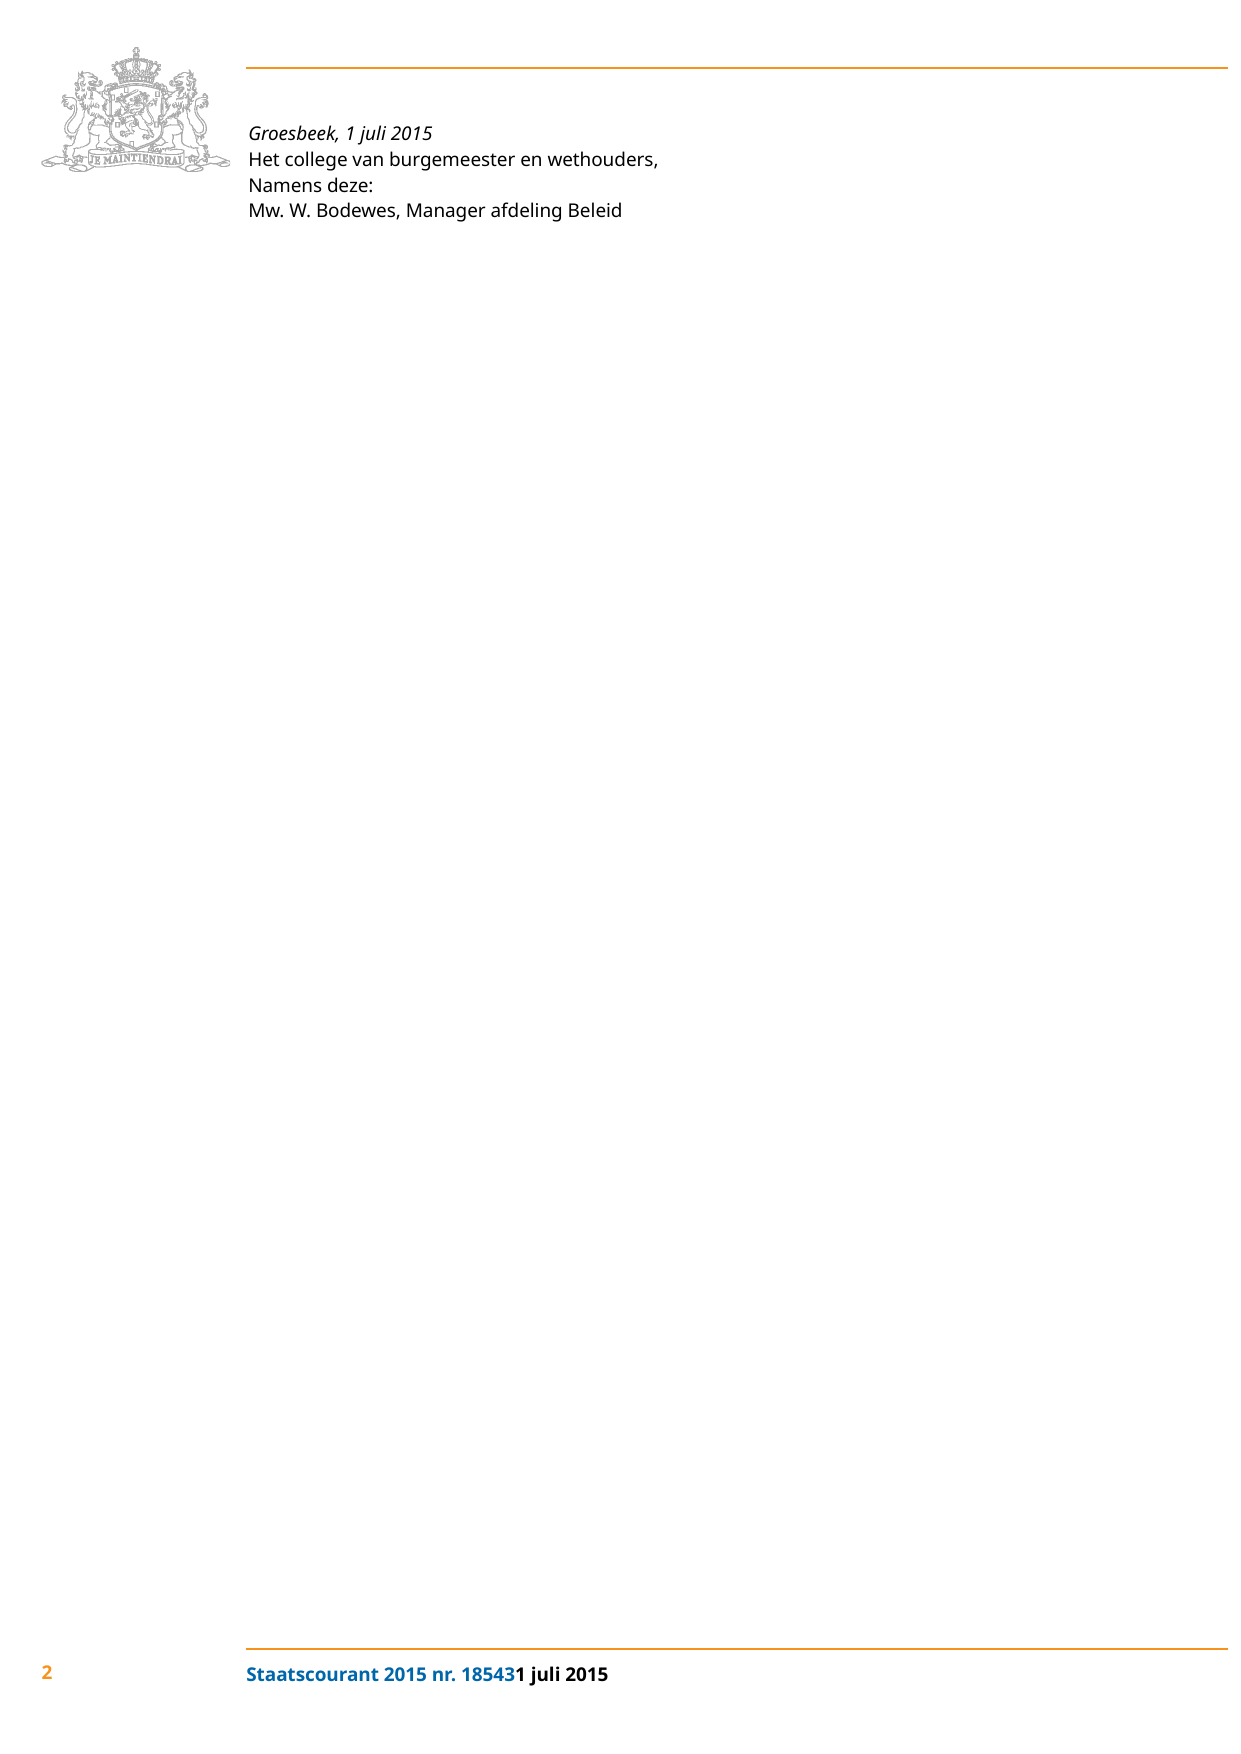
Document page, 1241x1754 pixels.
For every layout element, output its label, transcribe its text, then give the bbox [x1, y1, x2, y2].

text Namens deze: [248, 172, 1152, 198]
picture [41, 47, 231, 172]
text Mw. W. Bodewes, Manager afdeling Beleid [248, 198, 1152, 223]
text Het college van burgemeester en wethouders, [248, 146, 1152, 172]
text Groesbeek, 1 juli 2015 [248, 121, 1152, 146]
